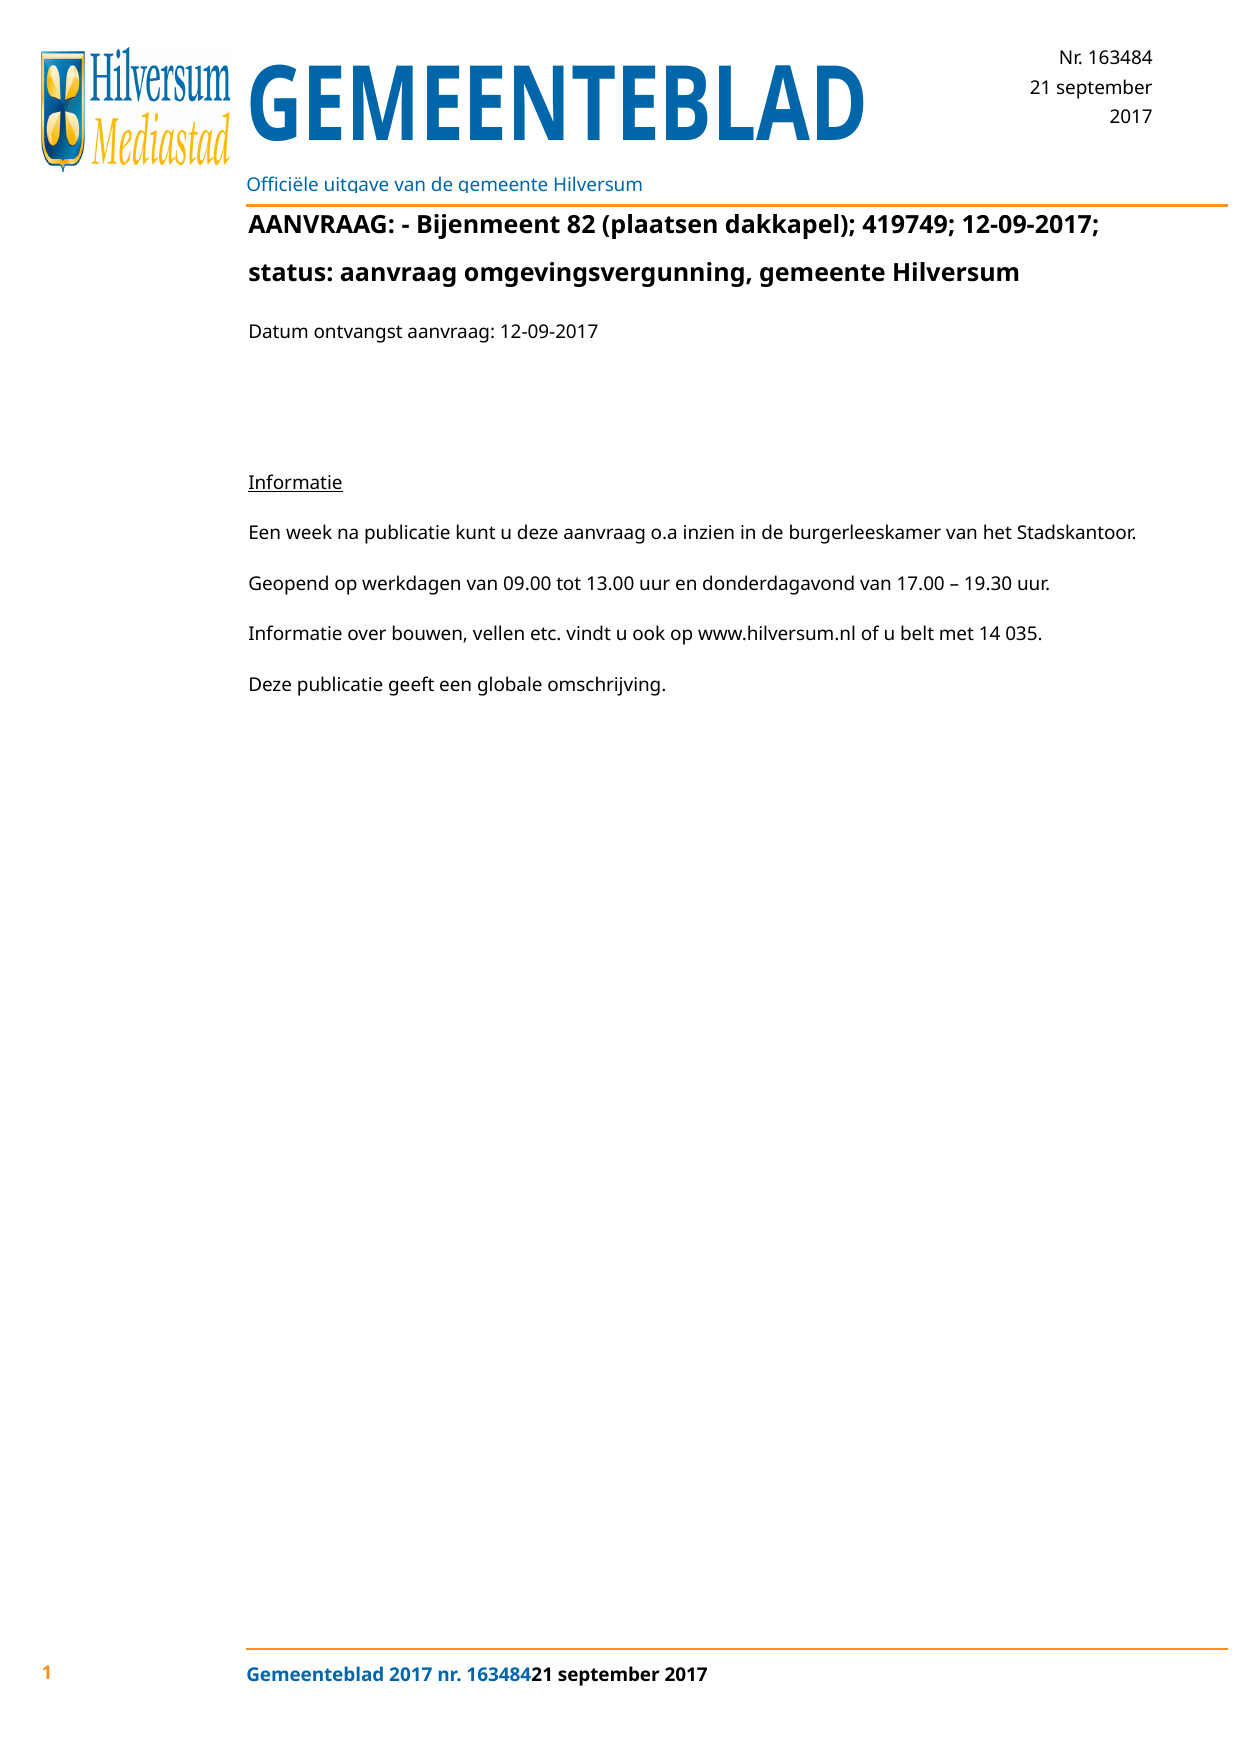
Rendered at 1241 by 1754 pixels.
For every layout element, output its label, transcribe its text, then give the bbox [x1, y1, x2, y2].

text Een week na publicatie kunt u deze aanvraag o.a inzien in de burgerleeskamer van het Stadskantoor. [248, 519, 1152, 545]
text AANVRAAG: - Bijenmeent 82 (plaatsen dakkapel); 419749; 12-09-2017; status: aanvraag omgevingsvergunning, gemeente Hilversum [248, 207, 1152, 288]
picture [41, 47, 231, 172]
text Deze publicatie geeft een globale omschrijving. [248, 671, 1152, 697]
text Informatie over bouwen, vellen etc. vindt u ook op www.hilversum.nl of u belt met 14 035. [248, 620, 1152, 646]
text Datum ontvangst aanvraag: 12-09-2017 [248, 318, 1152, 344]
text Geopend op werkdagen van 09.00 tot 13.00 uur en donderdagavond van 17.00 – 19.30 uur. [248, 570, 1152, 596]
text Informatie [248, 469, 1152, 495]
